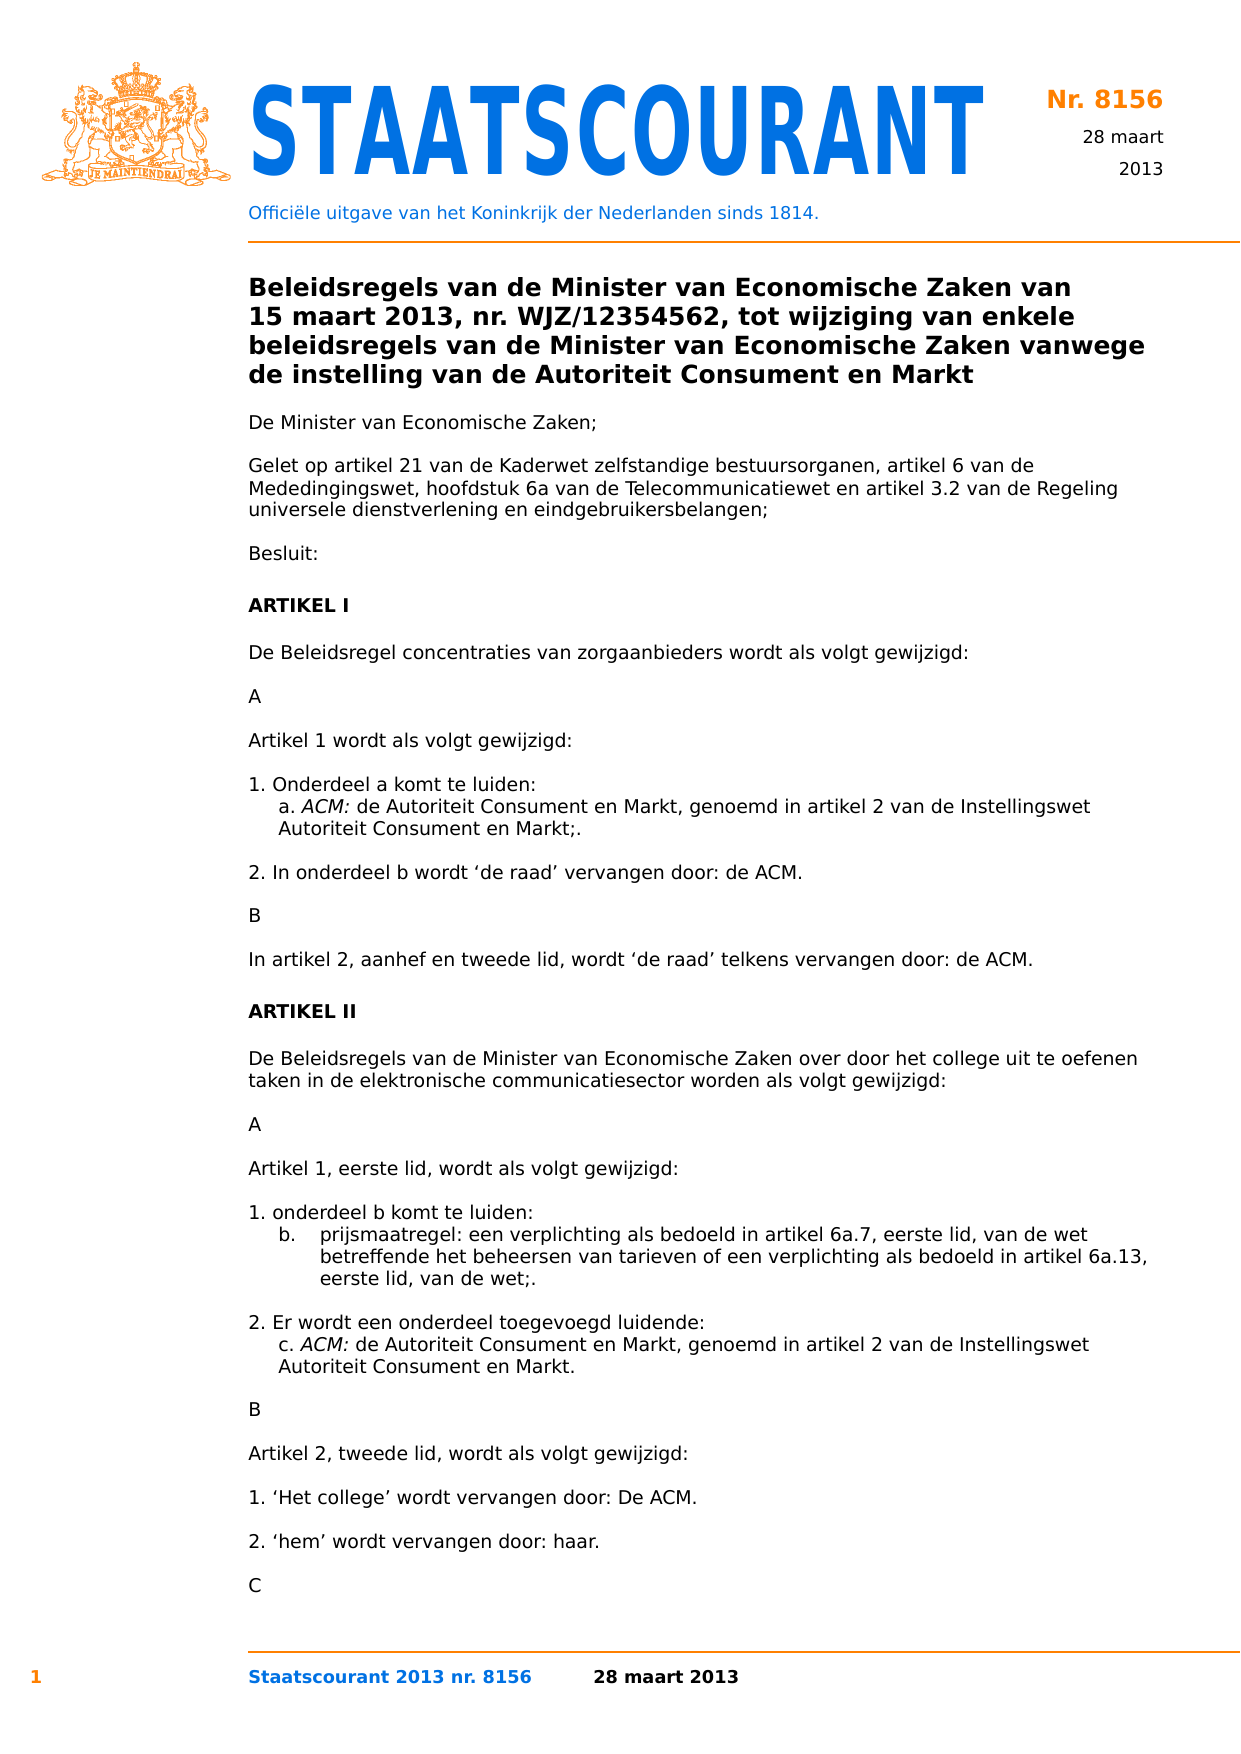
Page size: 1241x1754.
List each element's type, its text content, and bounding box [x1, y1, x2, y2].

text 1. Onderdeel a komt te luiden: [248, 774, 1163, 796]
text 2. Er wordt een onderdeel toegevoegd luidende: [248, 1312, 1163, 1333]
table_header STAATSCOURANT [248, 62, 998, 203]
text De Beleidsregels van de Minister van Economische Zaken over door het college uit te oefenen taken in de elektronische communicatiesector worden als volgt gewijzigd: [248, 1048, 1163, 1092]
text Artikel 1, eerste lid, wordt als volgt gewijzigd: [248, 1158, 1163, 1180]
text B [248, 1399, 1163, 1421]
text a. ACM: de Autoriteit Consument en Markt, genoemd in artikel 2 van de Instellingswet Autoriteit Consument en Markt;. [278, 796, 1163, 840]
text De Minister van Economische Zaken; [248, 412, 1163, 433]
text C [248, 1575, 1163, 1597]
table_cell 2013 [998, 153, 1240, 203]
subtitle ARTIKEL II [248, 1001, 1163, 1023]
picture [41, 62, 231, 186]
text 2. In onderdeel b wordt ‘de raad’ vervangen door: de ACM. [248, 862, 1163, 883]
text A [248, 1114, 1163, 1136]
subtitle Beleidsregels van de Minister van Economische Zaken van 15 maart 2013, nr. WJZ/12354562, tot wijziging van enkele beleidsregels van de Minister van Economische Zaken vanwege de instelling van de Autoriteit Consument en Markt [248, 273, 1163, 390]
text b. prijsmaatregel: een verplichting als bedoeld in artikel 6a.7, eerste lid, van de wet betreffende het beheersen van tarieven of een verplichting als bedoeld in artikel 6a.13, eerste lid, van de wet;. [278, 1224, 1163, 1290]
text 1. onderdeel b komt te luiden: [248, 1202, 1163, 1224]
text c. ACM: de Autoriteit Consument en Markt, genoemd in artikel 2 van de Instellingswet Autoriteit Consument en Markt. [278, 1333, 1163, 1377]
table_header Nr. 8156 [998, 62, 1240, 121]
text De Beleidsregel concentraties van zorgaanbieders wordt als volgt gewijzigd: [248, 642, 1163, 664]
text Artikel 2, tweede lid, wordt als volgt gewijzigd: [248, 1443, 1163, 1465]
subtitle ARTIKEL I [248, 595, 1163, 617]
table_cell 28 maart [998, 121, 1240, 153]
text A [248, 686, 1163, 708]
table_cell Officiële uitgave van het Koninkrijk der Nederlanden sinds 1814. [248, 203, 1240, 241]
text 2. ‘hem’ wordt vervangen door: haar. [248, 1531, 1163, 1553]
text Artikel 1 wordt als volgt gewijzigd: [248, 730, 1163, 752]
table_header [25, 62, 248, 241]
text Gelet op artikel 21 van de Kaderwet zelfstandige bestuursorganen, artikel 6 van de Mededingingswet, hoofdstuk 6a van de Telecommunicatiewet en artikel 3.2 van de Regeling universele dienstverlening en eindgebruikersbelangen; [248, 455, 1163, 521]
text 1. ‘Het college’ wordt vervangen door: De ACM. [248, 1487, 1163, 1509]
text B [248, 905, 1163, 927]
text In artikel 2, aanhef en tweede lid, wordt ‘de raad’ telkens vervangen door: de ACM. [248, 949, 1163, 971]
text Besluit: [248, 543, 1163, 565]
